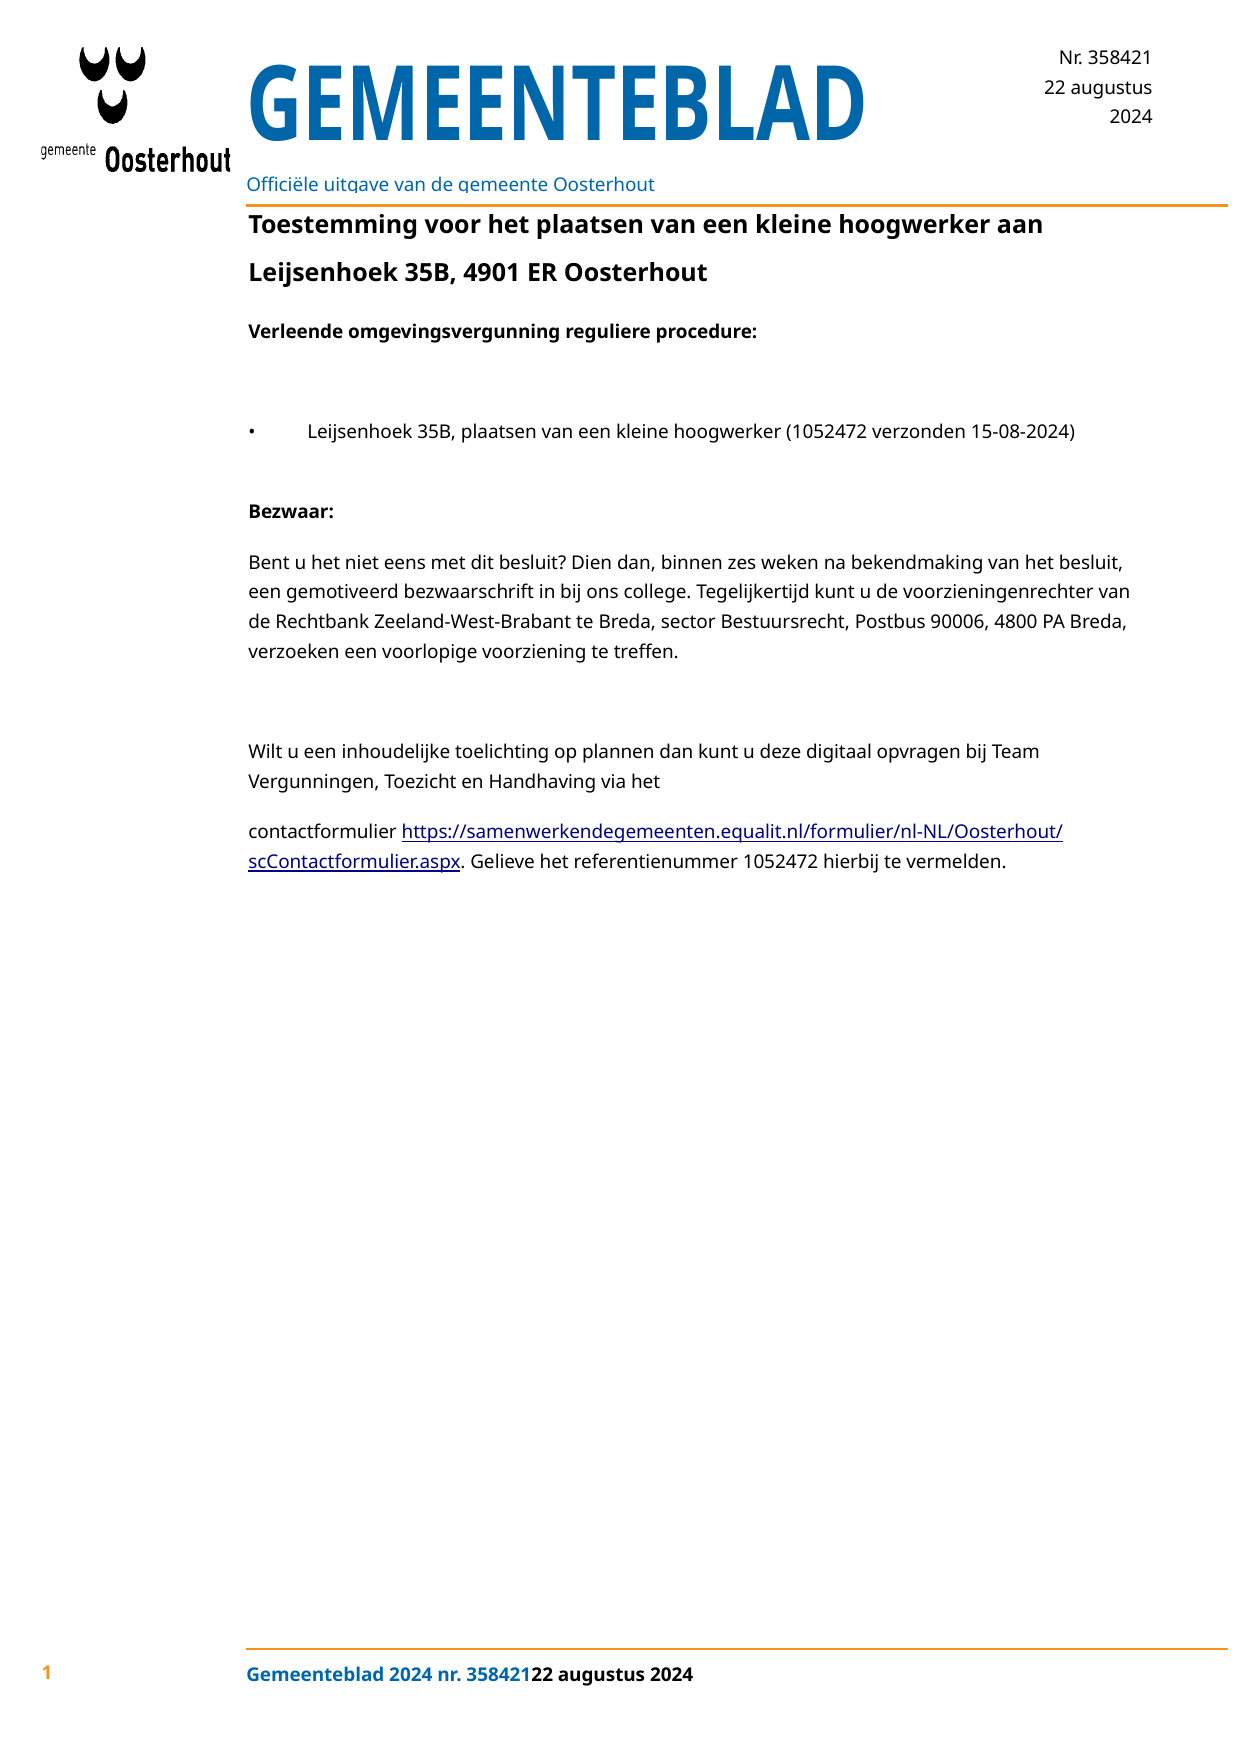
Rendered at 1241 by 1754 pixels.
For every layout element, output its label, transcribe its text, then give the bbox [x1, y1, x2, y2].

picture [41, 47, 231, 172]
text Toestemming voor het plaatsen van een kleine hoogwerker aan Leijsenhoek 35B, 4901 ER Oosterhout [248, 207, 1152, 288]
text Wilt u een inhoudelijke toelichting op plannen dan kunt u deze digitaal opvragen bij Team Vergunningen, Toezicht en Handhaving via het [248, 739, 1152, 794]
text Verleende omgevingsvergunning reguliere procedure: [248, 318, 1152, 344]
text Bent u het niet eens met dit besluit? Dien dan, binnen zes weken na bekendmaking van het besluit, een gemotiveerd bezwaarschrift in bij ons college. Tegelijkertijd kunt u de voorzieningenrechter van de Rechtbank Zeeland-West-Brabant te Breda, sector Bestuursrecht, Postbus 90006, 4800 PA Breda, verzoeken een voorlopige voorziening te treffen. [248, 549, 1152, 664]
text contactformulier https://samenwerkendegemeenten.equalit.nl/formulier/nl-NL/Oosterhout/scContactformulier.aspx. Gelieve het referentienummer 1052472 hierbij te vermelden. [248, 819, 1152, 874]
list Leijsenhoek 35B, plaatsen van een kleine hoogwerker (1052472 verzonden 15-08-2024) [248, 419, 1152, 444]
text Bezwaar: [248, 499, 1152, 524]
